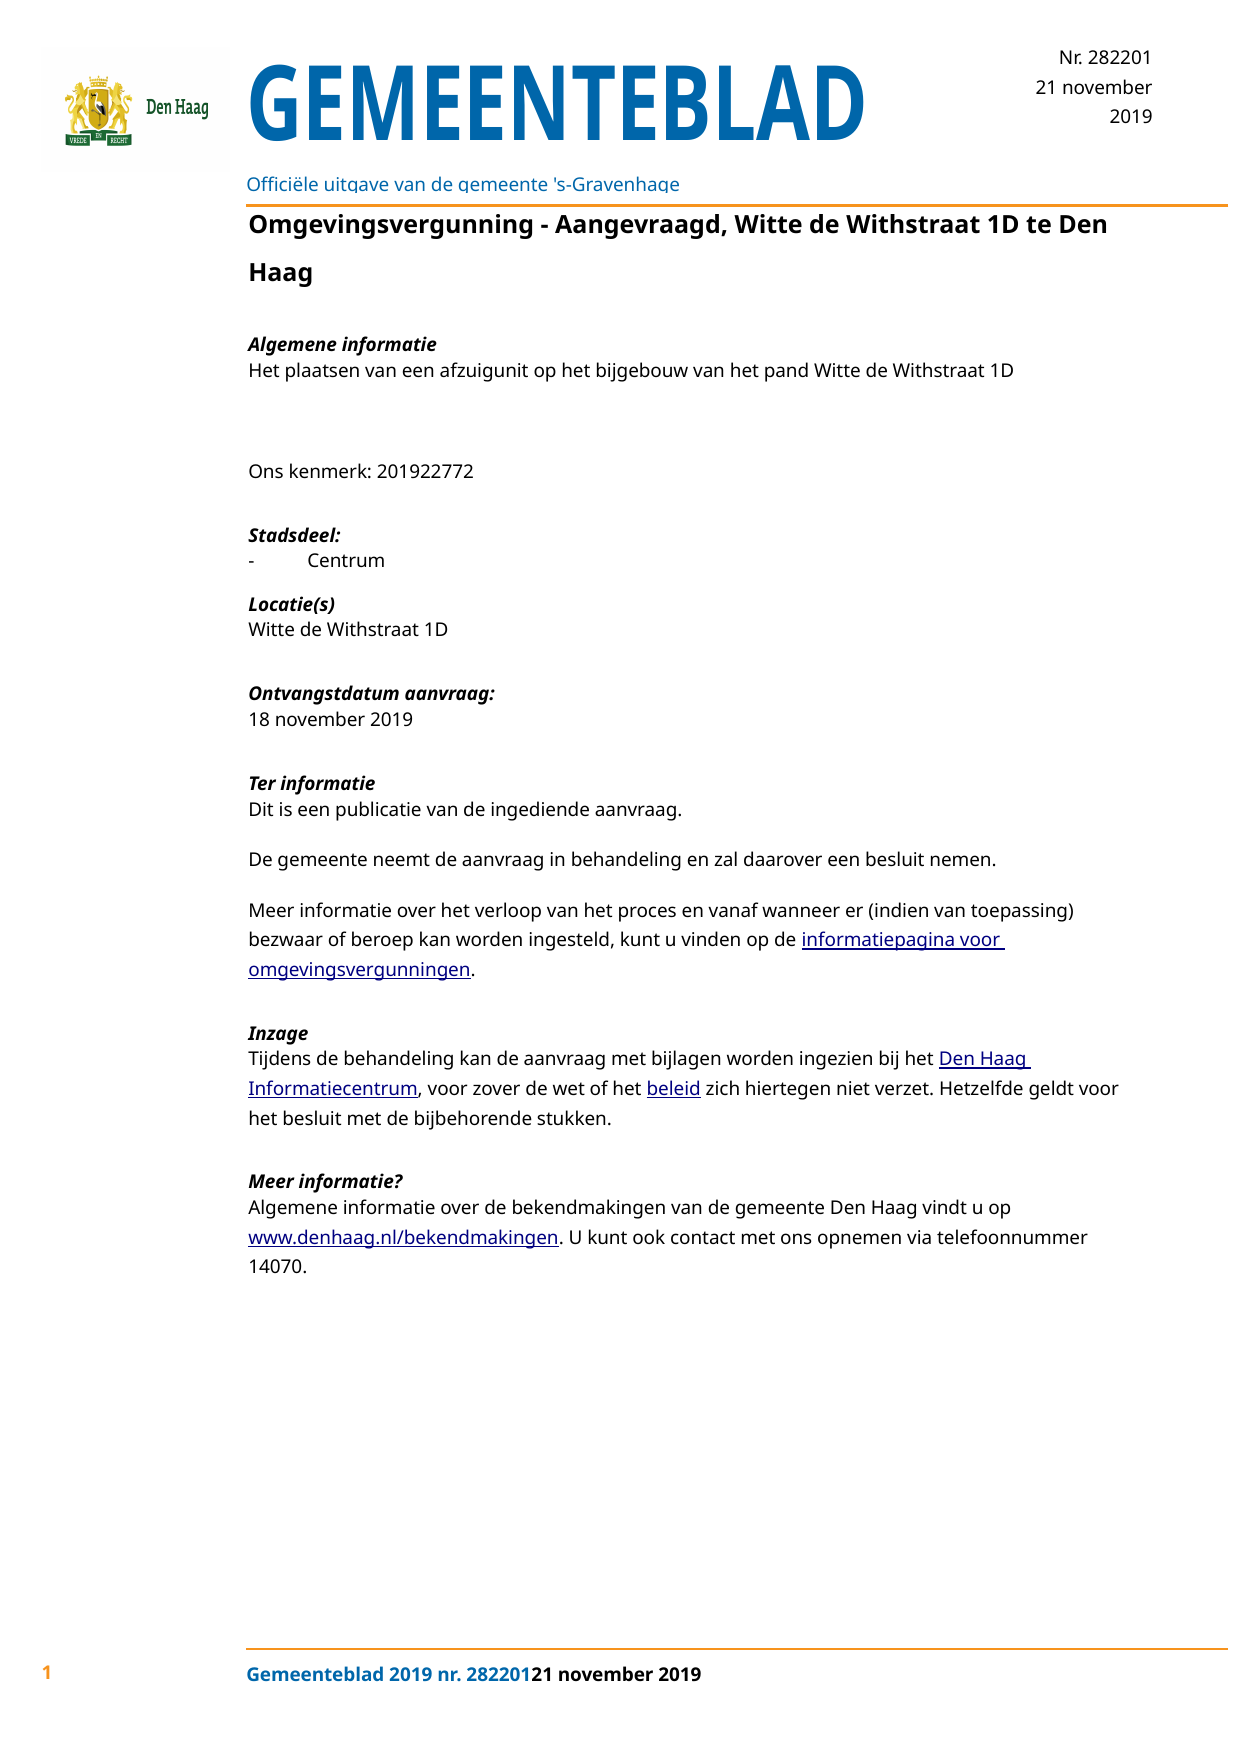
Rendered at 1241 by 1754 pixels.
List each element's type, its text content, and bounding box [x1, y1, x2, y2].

text Het plaatsen van een afzuigunit op het bijgebouw van het pand Witte de Withstraat 1D [248, 357, 1152, 383]
text De gemeente neemt de aanvraag in behandeling en zal daarover een besluit nemen. [248, 846, 1152, 872]
text Inzage [248, 1020, 1152, 1046]
list Centrum [248, 548, 1152, 573]
text Locatie(s) [248, 591, 1152, 617]
text Meer informatie? [248, 1169, 1152, 1194]
text Ontvangstdatum aanvraag: [248, 681, 1152, 706]
text Stadsdeel: [248, 522, 1152, 548]
text Ons kenmerk: 201922772 [248, 458, 1152, 484]
text Omgevingsvergunning - Aangevraagd, Witte de Withstraat 1D te Den Haag [248, 207, 1152, 288]
text Dit is een publicatie van de ingediende aanvraag. [248, 796, 1152, 822]
text Witte de Withstraat 1D [248, 617, 1152, 642]
text Tijdens de behandeling kan de aanvraag met bijlagen worden ingezien bij het Den Haag Informatiecentrum, voor zover de wet of het beleid zich hiertegen niet verzet. Hetzelfde geldt voor het besluit met de bijbehorende stukken. [248, 1046, 1152, 1131]
text Ter informatie [248, 770, 1152, 796]
text Meer informatie over het verloop van het proces en vanaf wanneer er (indien van toepassing) bezwaar of beroep kan worden ingesteld, kunt u vinden op de informatiepagina voor omgevingsvergunningen. [248, 897, 1152, 982]
text 18 november 2019 [248, 706, 1152, 732]
text Algemene informatie [248, 331, 1152, 357]
text Algemene informatie over de bekendmakingen van de gemeente Den Haag vindt u op www.denhaag.nl/bekendmakingen. U kunt ook contact met ons opnemen via telefoonnummer 14070. [248, 1194, 1152, 1279]
picture [41, 47, 231, 172]
